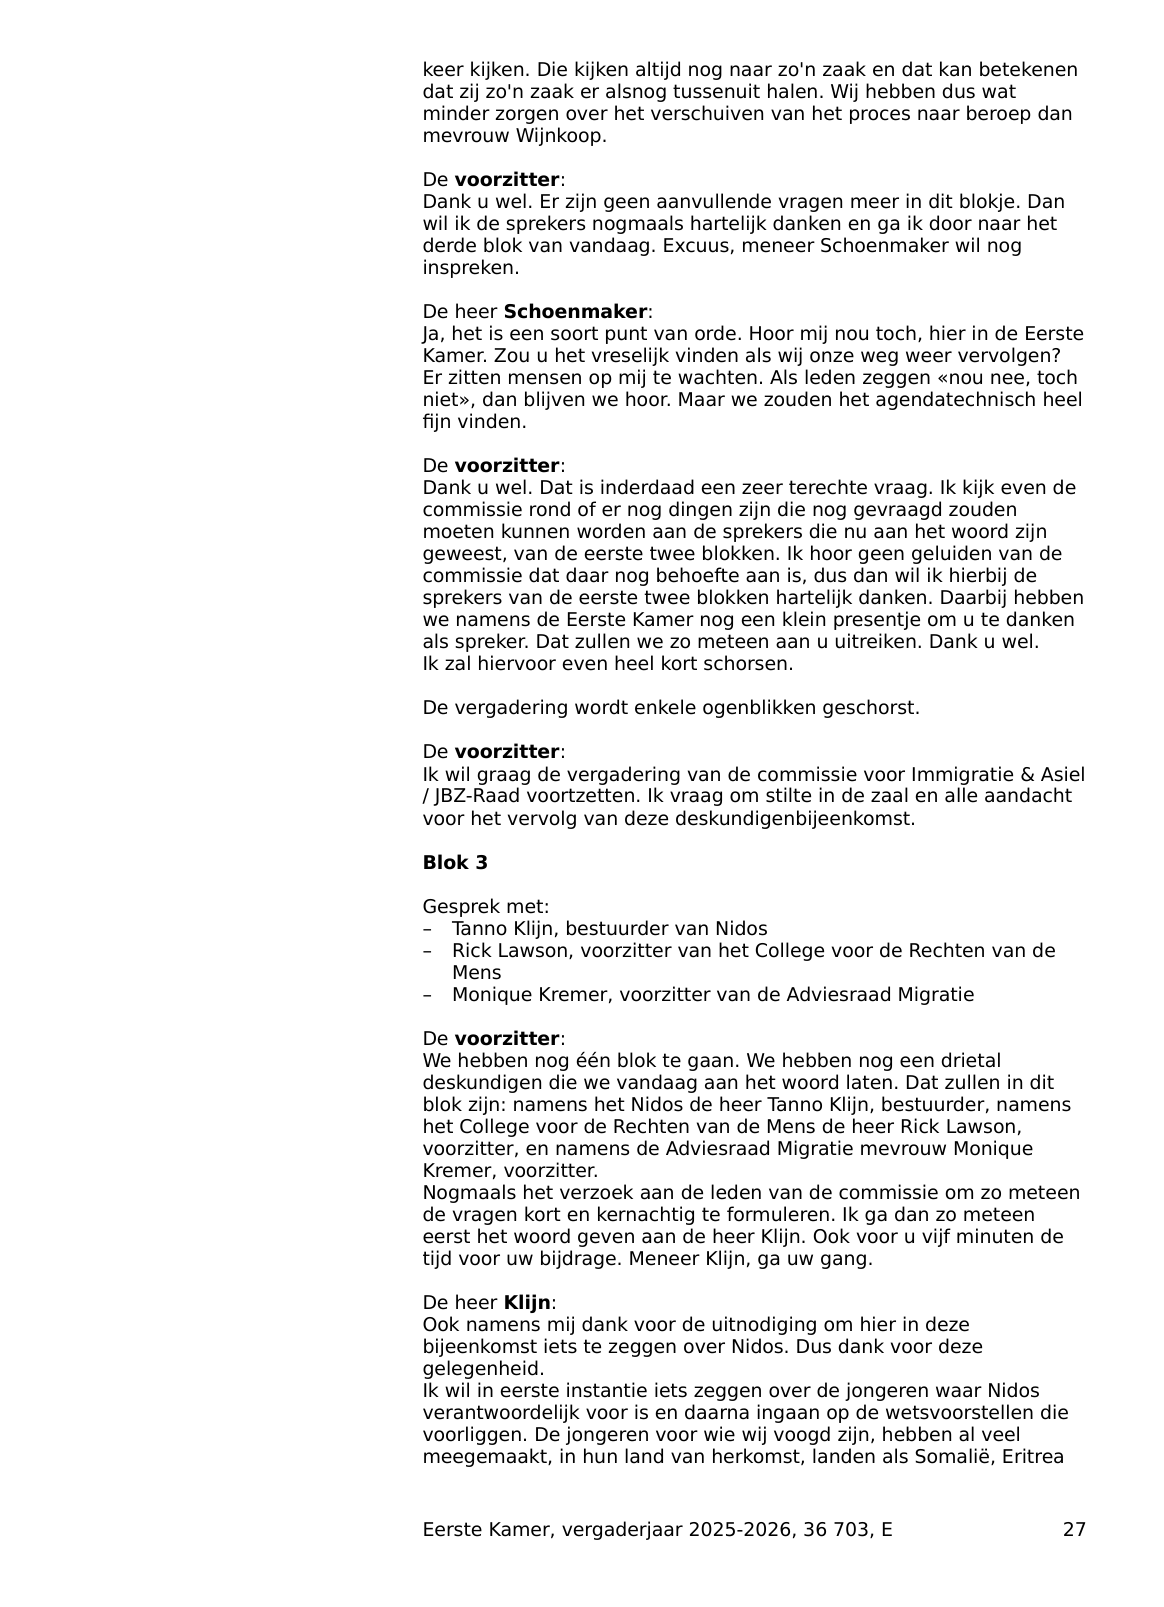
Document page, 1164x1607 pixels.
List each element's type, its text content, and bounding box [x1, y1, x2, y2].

text De heer Klijn: [422, 1292, 1087, 1314]
text De voorzitter: [422, 741, 1087, 763]
text De heer Schoenmaker: [422, 301, 1087, 323]
text keer kijken. Die kijken altijd nog naar zo'n zaak en dat kan betekenen dat zij zo'n zaak er alsnog tussenuit halen. Wij hebben dus wat minder zorgen over het verschuiven van het proces naar beroep dan mevrouw Wijnkoop. [422, 59, 1087, 147]
subtitle Blok 3 [422, 852, 1087, 873]
text Ik wil graag de vergadering van de commissie voor Immigratie & Asiel / JBZ-Raad voortzetten. Ik vraag om stilte in de zaal en alle aandacht voor het vervolg van deze deskundigenbijeenkomst. [422, 763, 1087, 829]
text De voorzitter: [422, 455, 1087, 477]
text Ik wil in eerste instantie iets zeggen over de jongeren waar Nidos verantwoordelijk voor is en daarna ingaan op de wetsvoorstellen die voorliggen. De jongeren voor wie wij voogd zijn, hebben al veel meegemaakt, in hun land van herkomst, landen als Somalië, Eritrea [422, 1380, 1087, 1468]
text Ja, het is een soort punt van orde. Hoor mij nou toch, hier in de Eerste Kamer. Zou u het vreselijk vinden als wij onze weg weer vervolgen? Er zitten mensen op mij te wachten. Als leden zeggen «nou nee, toch niet», dan blijven we hoor. Maar we zouden het agendatechnisch heel fijn vinden. [422, 323, 1087, 433]
text Ik zal hiervoor even heel kort schorsen. [422, 653, 1087, 675]
text Dank u wel. Dat is inderdaad een zeer terechte vraag. Ik kijk even de commissie rond of er nog dingen zijn die nog gevraagd zouden moeten kunnen worden aan de sprekers die nu aan het woord zijn geweest, van de eerste twee blokken. Ik hoor geen geluiden van de commissie dat daar nog behoefte aan is, dus dan wil ik hierbij de sprekers van de eerste twee blokken hartelijk danken. Daarbij hebben we namens de Eerste Kamer nog een klein presentje om u te danken als spreker. Dat zullen we zo meteen aan u uitreiken. Dank u wel. [422, 477, 1087, 653]
text De voorzitter: [422, 169, 1087, 191]
text Gesprek met: [422, 896, 1087, 918]
text Nogmaals het verzoek aan de leden van de commissie om zo meteen de vragen kort en kernachtig te formuleren. Ik ga dan zo meteen eerst het woord geven aan de heer Klijn. Ook voor u vijf minuten de tijd voor uw bijdrage. Meneer Klijn, ga uw gang. [422, 1182, 1087, 1269]
text De voorzitter: [422, 1028, 1087, 1050]
text – Rick Lawson, voorzitter van het College voor de Rechten van de Mens [422, 940, 1087, 984]
text Dank u wel. Er zijn geen aanvullende vragen meer in dit blokje. Dan wil ik de sprekers nogmaals hartelijk danken en ga ik door naar het derde blok van vandaag. Excuus, meneer Schoenmaker wil nog inspreken. [422, 191, 1087, 279]
text De vergadering wordt enkele ogenblikken geschorst. [422, 697, 1087, 719]
text – Monique Kremer, voorzitter van de Adviesraad Migratie [422, 984, 1087, 1006]
text Ook namens mij dank voor de uitnodiging om hier in deze bijeenkomst iets te zeggen over Nidos. Dus dank voor deze gelegenheid. [422, 1314, 1087, 1380]
text – Tanno Klijn, bestuurder van Nidos [422, 918, 1087, 940]
text We hebben nog één blok te gaan. We hebben nog een drietal deskundigen die we vandaag aan het woord laten. Dat zullen in dit blok zijn: namens het Nidos de heer Tanno Klijn, bestuurder, namens het College voor de Rechten van de Mens de heer Rick Lawson, voorzitter, en namens de Adviesraad Migratie mevrouw Monique Kremer, voorzitter. [422, 1050, 1087, 1182]
